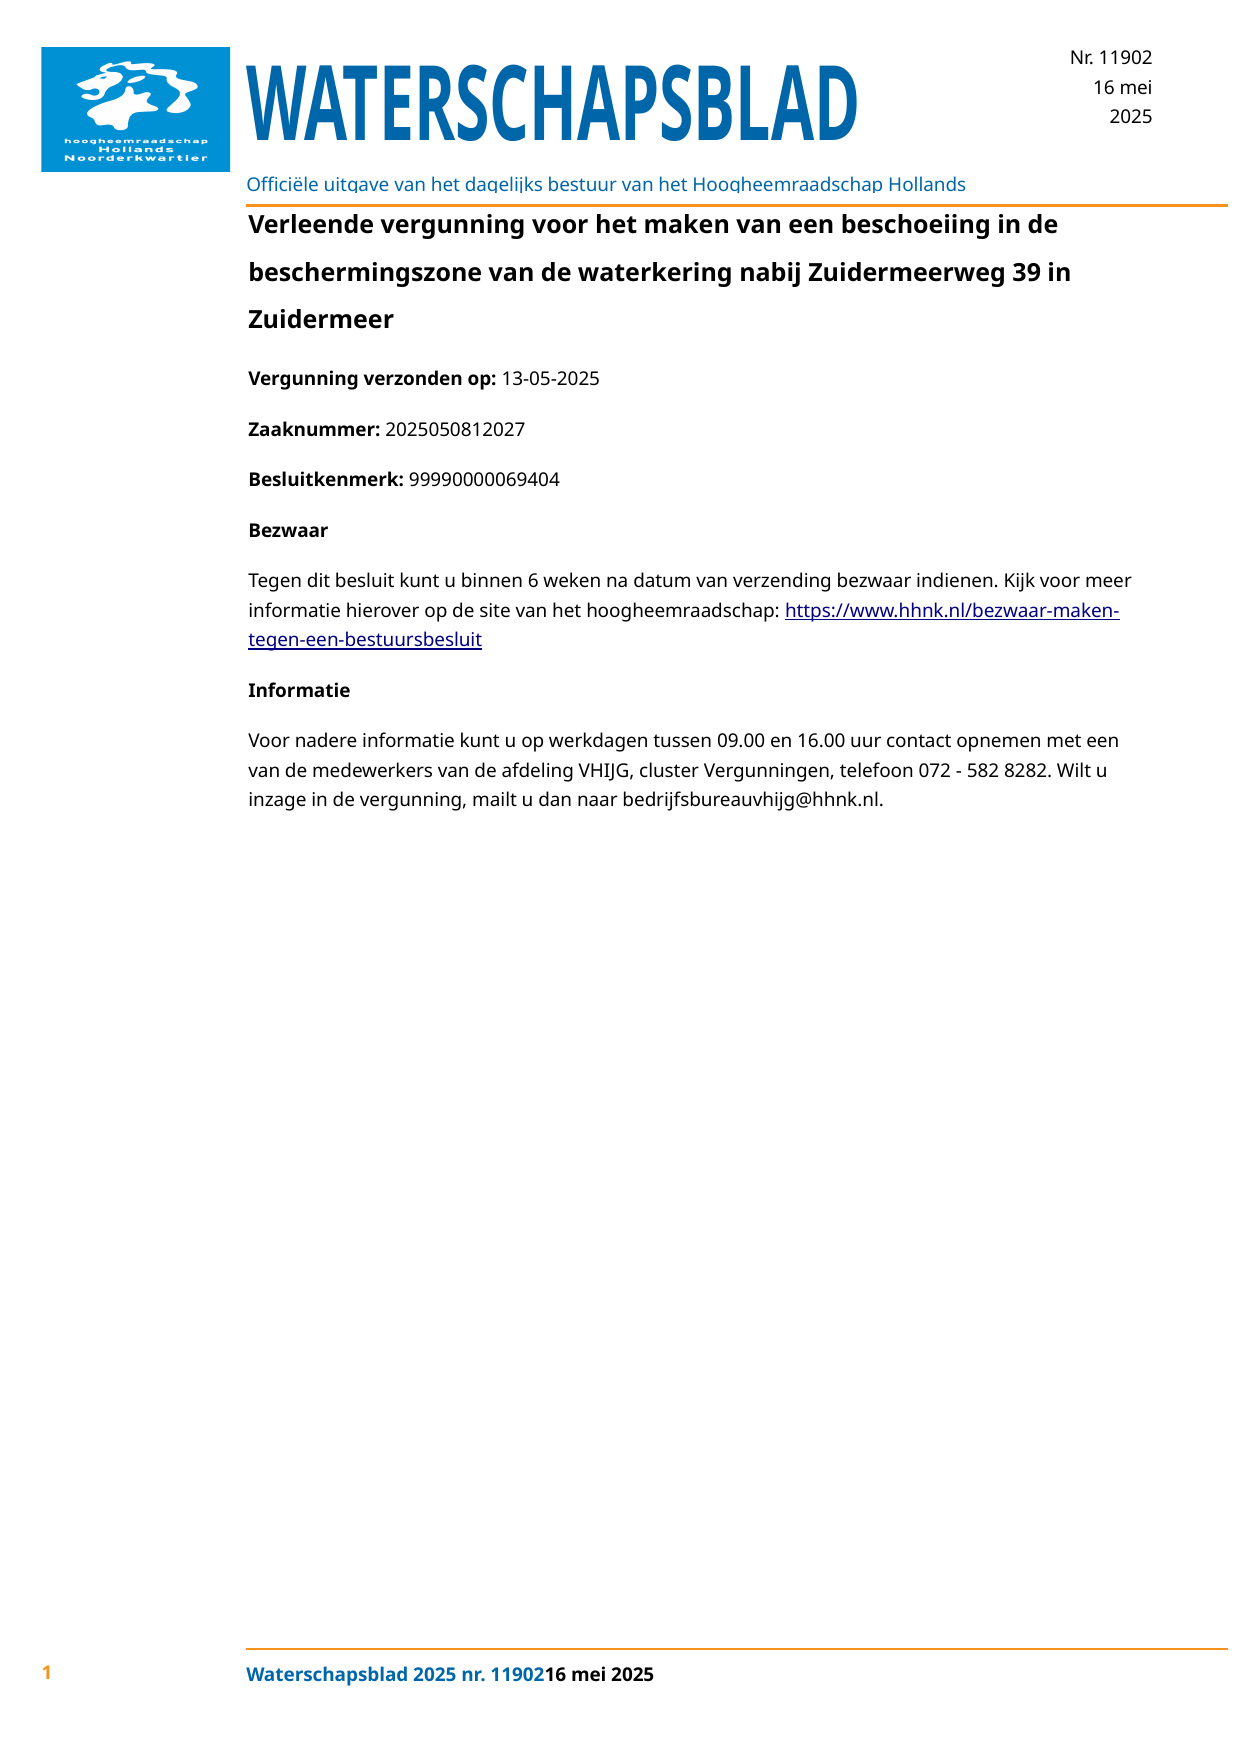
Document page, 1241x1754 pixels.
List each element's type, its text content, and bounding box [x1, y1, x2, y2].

picture [88, 87, 157, 130]
picture [78, 64, 122, 99]
text Besluitkenmerk: 99990000069404 [248, 466, 1152, 492]
text Verleende vergunning voor het maken van een beschoeiing in de beschermingszone van de waterkering nabij Zuidermeerweg 39 in Zuidermeer [248, 207, 1152, 336]
picture [129, 76, 144, 82]
text Voor nadere informatie kunt u op werkdagen tussen 09.00 en 16.00 uur contact opnemen met een van de medewerkers van de afdeling VHIJG, cluster Vergunningen, telefoon 072 - 582 8282. Wilt u inzage in de vergunning, mailt u dan naar bedrijfsbureauvhijg@hhnk.nl. [248, 727, 1152, 812]
text Vergunning verzonden op: 13-05-2025 [248, 366, 1152, 391]
text Bezwaar [248, 517, 1152, 542]
text Informatie [248, 677, 1152, 702]
picture [118, 62, 197, 112]
text Tegen dit besluit kunt u binnen 6 weken na datum van verzending bezwaar indienen. Kijk voor meer informatie hierover op de site van het hoogheemraadschap: https://www.hhnk.nl/bezwaar-maken-tegen-een-bestuursbesluit [248, 567, 1152, 652]
text Zaaknummer: 2025050812027 [248, 416, 1152, 442]
